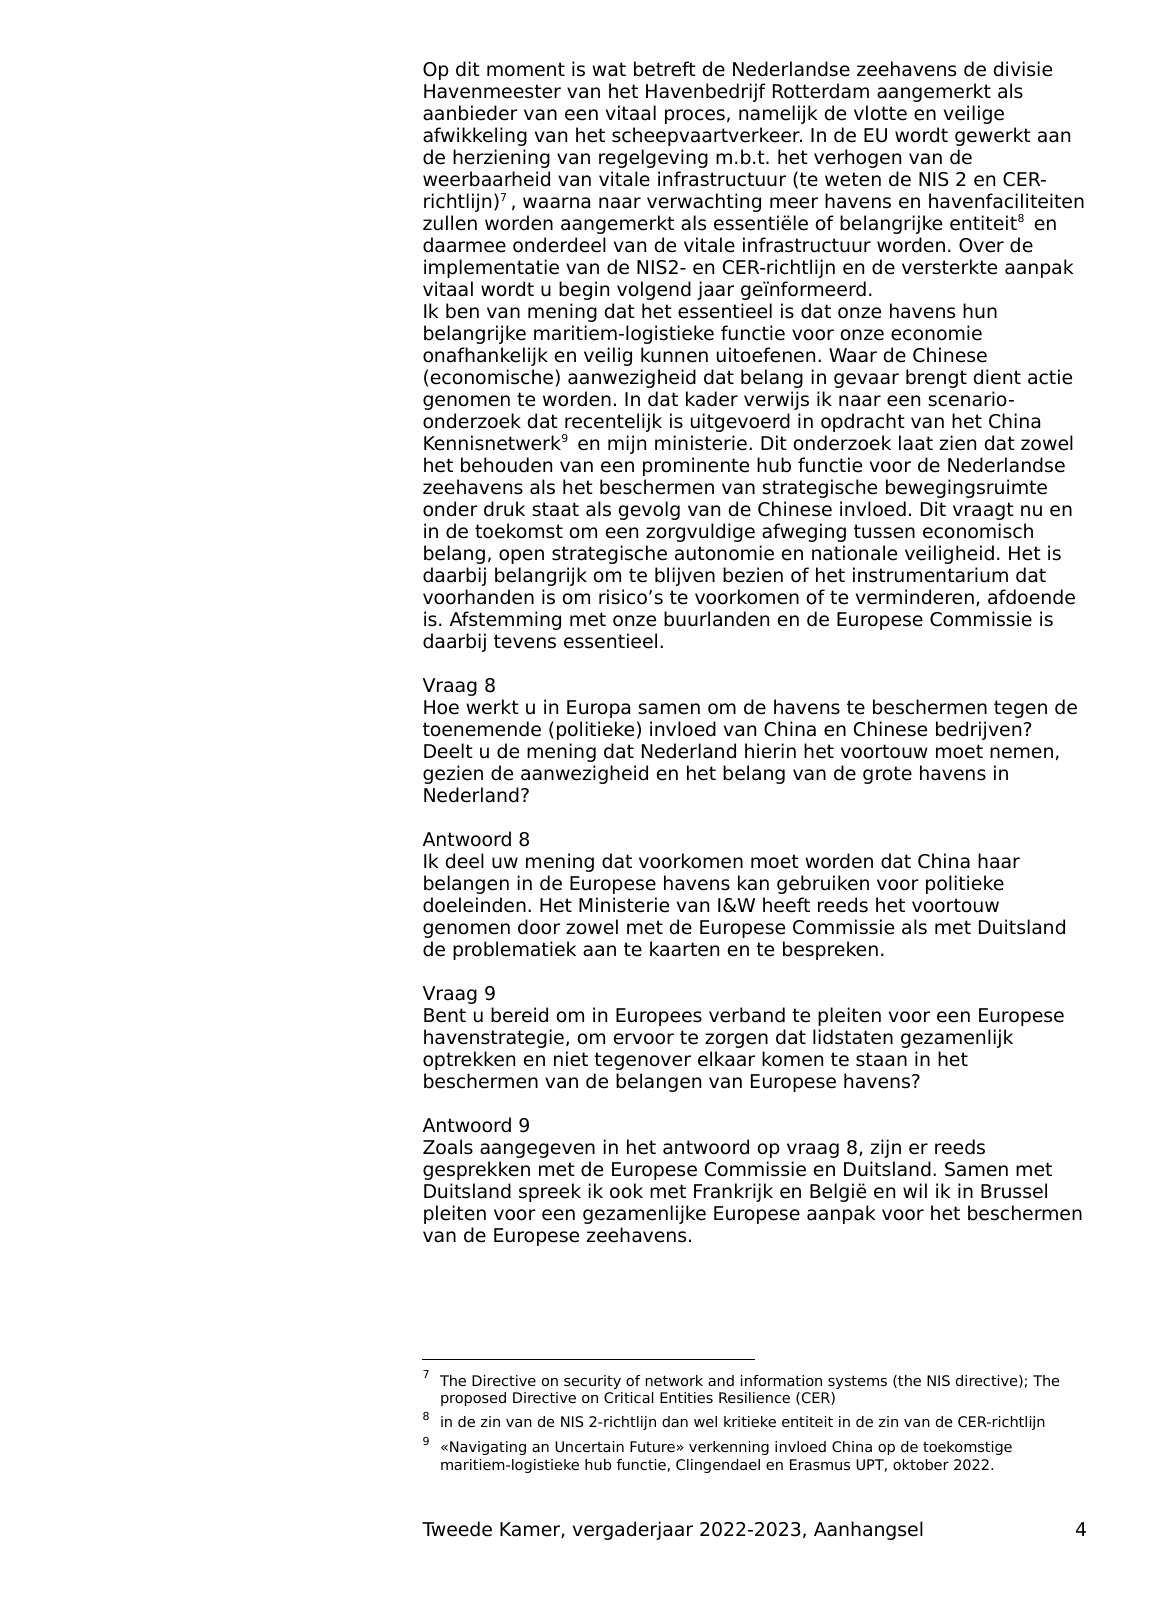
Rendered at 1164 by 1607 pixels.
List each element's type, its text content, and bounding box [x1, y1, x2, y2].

text The Directive on security of network and information systems (the NIS directive); The proposed Directive on Critical Entities Resilience (CER) [422, 1368, 1087, 1407]
text Zoals aangegeven in het antwoord op vraag 8, zijn er reeds gesprekken met de Europese Commissie en Duitsland. Samen met Duitsland spreek ik ook met Frankrijk en België en wil ik in Brussel pleiten voor een gezamenlijke Europese aanpak voor het beschermen van de Europese zeehavens. [422, 1137, 1087, 1247]
text «Navigating an Uncertain Future» verkenning invloed China op de toekomstige maritiem-logistieke hub functie, Clingendael en Erasmus UPT, oktober 2022. [422, 1435, 1087, 1474]
text Vraag 8 [422, 675, 1087, 697]
text Vraag 9 [422, 983, 1087, 1005]
text Ik ben van mening dat het essentieel is dat onze havens hun belangrijke maritiem-logistieke functie voor onze economie onafhankelijk en veilig kunnen uitoefenen. Waar de Chinese (economische) aanwezigheid dat belang in gevaar brengt dient actie genomen te worden. In dat kader verwijs ik naar een scenario-onderzoek dat recentelijk is uitgevoerd in opdracht van het China Kennisnetwerk en mijn ministerie. Dit onderzoek laat zien dat zowel het behouden van een prominente hub functie voor de Nederlandse zeehavens als het beschermen van strategische bewegingsruimte onder druk staat als gevolg van de Chinese invloed. Dit vraagt nu en in de toekomst om een zorgvuldige afweging tussen economisch belang, open strategische autonomie en nationale veiligheid. Het is daarbij belangrijk om te blijven bezien of het instrumentarium dat voorhanden is om risico’s te voorkomen of te verminderen, afdoende is. Afstemming met onze buurlanden en de Europese Commissie is daarbij tevens essentieel. [422, 301, 1087, 652]
text Antwoord 8 [422, 829, 1087, 851]
text Ik deel uw mening dat voorkomen moet worden dat China haar belangen in de Europese havens kan gebruiken voor politieke doeleinden. Het Ministerie van I&W heeft reeds het voortouw genomen door zowel met de Europese Commissie als met Duitsland de problematiek aan te kaarten en te bespreken. [422, 851, 1087, 961]
text in de zin van de NIS 2-richtlijn dan wel kritieke entiteit in de zin van de CER-richtlijn [422, 1410, 1087, 1432]
text Antwoord 9 [422, 1115, 1087, 1137]
text Bent u bereid om in Europees verband te pleiten voor een Europese havenstrategie, om ervoor te zorgen dat lidstaten gezamenlijk optrekken en niet tegenover elkaar komen te staan in het beschermen van de belangen van Europese havens? [422, 1005, 1087, 1093]
text Op dit moment is wat betreft de Nederlandse zeehavens de divisie Havenmeester van het Havenbedrijf Rotterdam aangemerkt als aanbieder van een vitaal proces, namelijk de vlotte en veilige afwikkeling van het scheepvaartverkeer. In de EU wordt gewerkt aan de herziening van regelgeving m.b.t. het verhogen van de weerbaarheid van vitale infrastructuur (te weten de NIS 2 en CER-richtlijn), waarna naar verwachting meer havens en havenfaciliteiten zullen worden aangemerkt als essentiële of belangrijke entiteit en daarmee onderdeel van de vitale infrastructuur worden. Over de implementatie van de NIS2- en CER-richtlijn en de versterkte aanpak vitaal wordt u begin volgend jaar geïnformeerd. [422, 59, 1087, 301]
text Hoe werkt u in Europa samen om de havens te beschermen tegen de toenemende (politieke) invloed van China en Chinese bedrijven? Deelt u de mening dat Nederland hierin het voortouw moet nemen, gezien de aanwezigheid en het belang van de grote havens in Nederland? [422, 697, 1087, 807]
